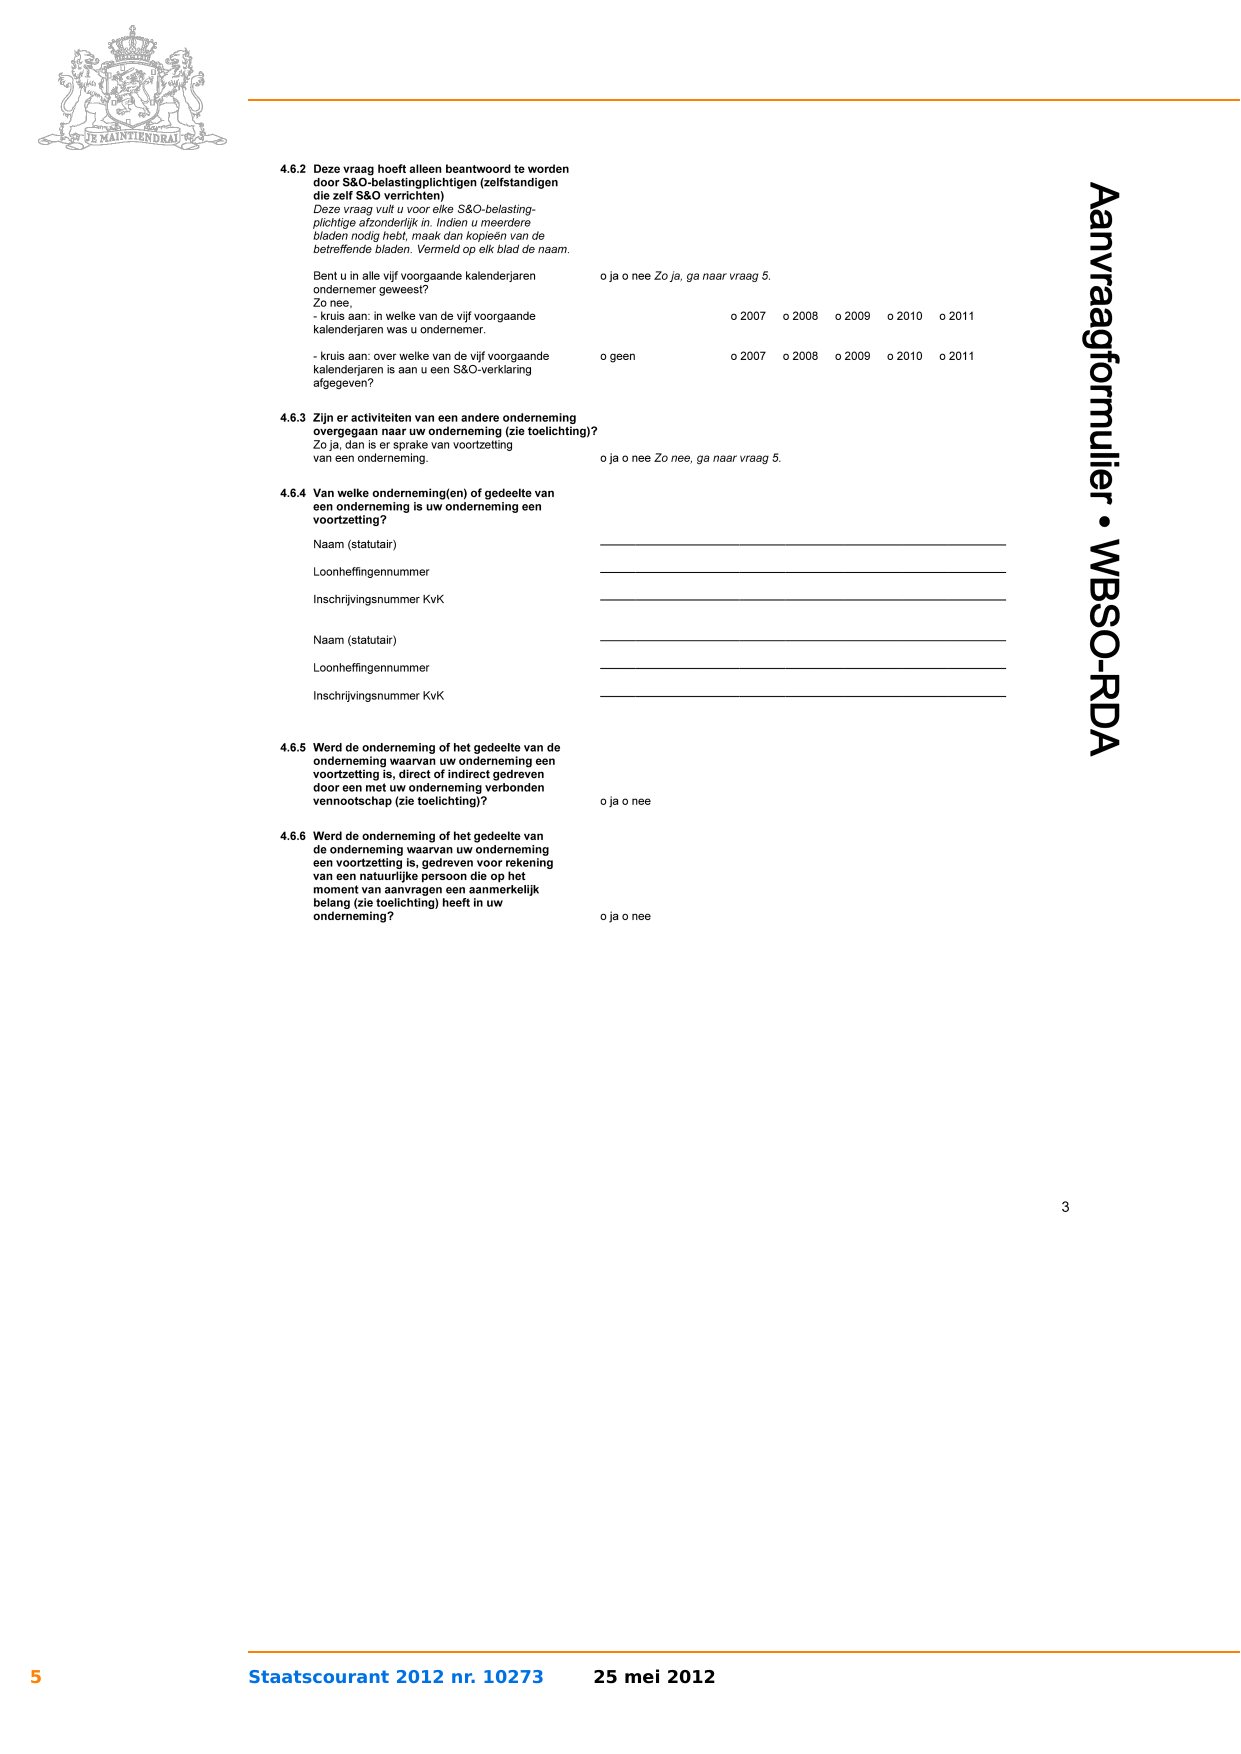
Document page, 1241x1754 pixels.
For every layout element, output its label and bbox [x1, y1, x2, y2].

picture [248, 130, 1134, 1235]
text [248, 130, 1163, 1239]
picture [38, 25, 227, 150]
